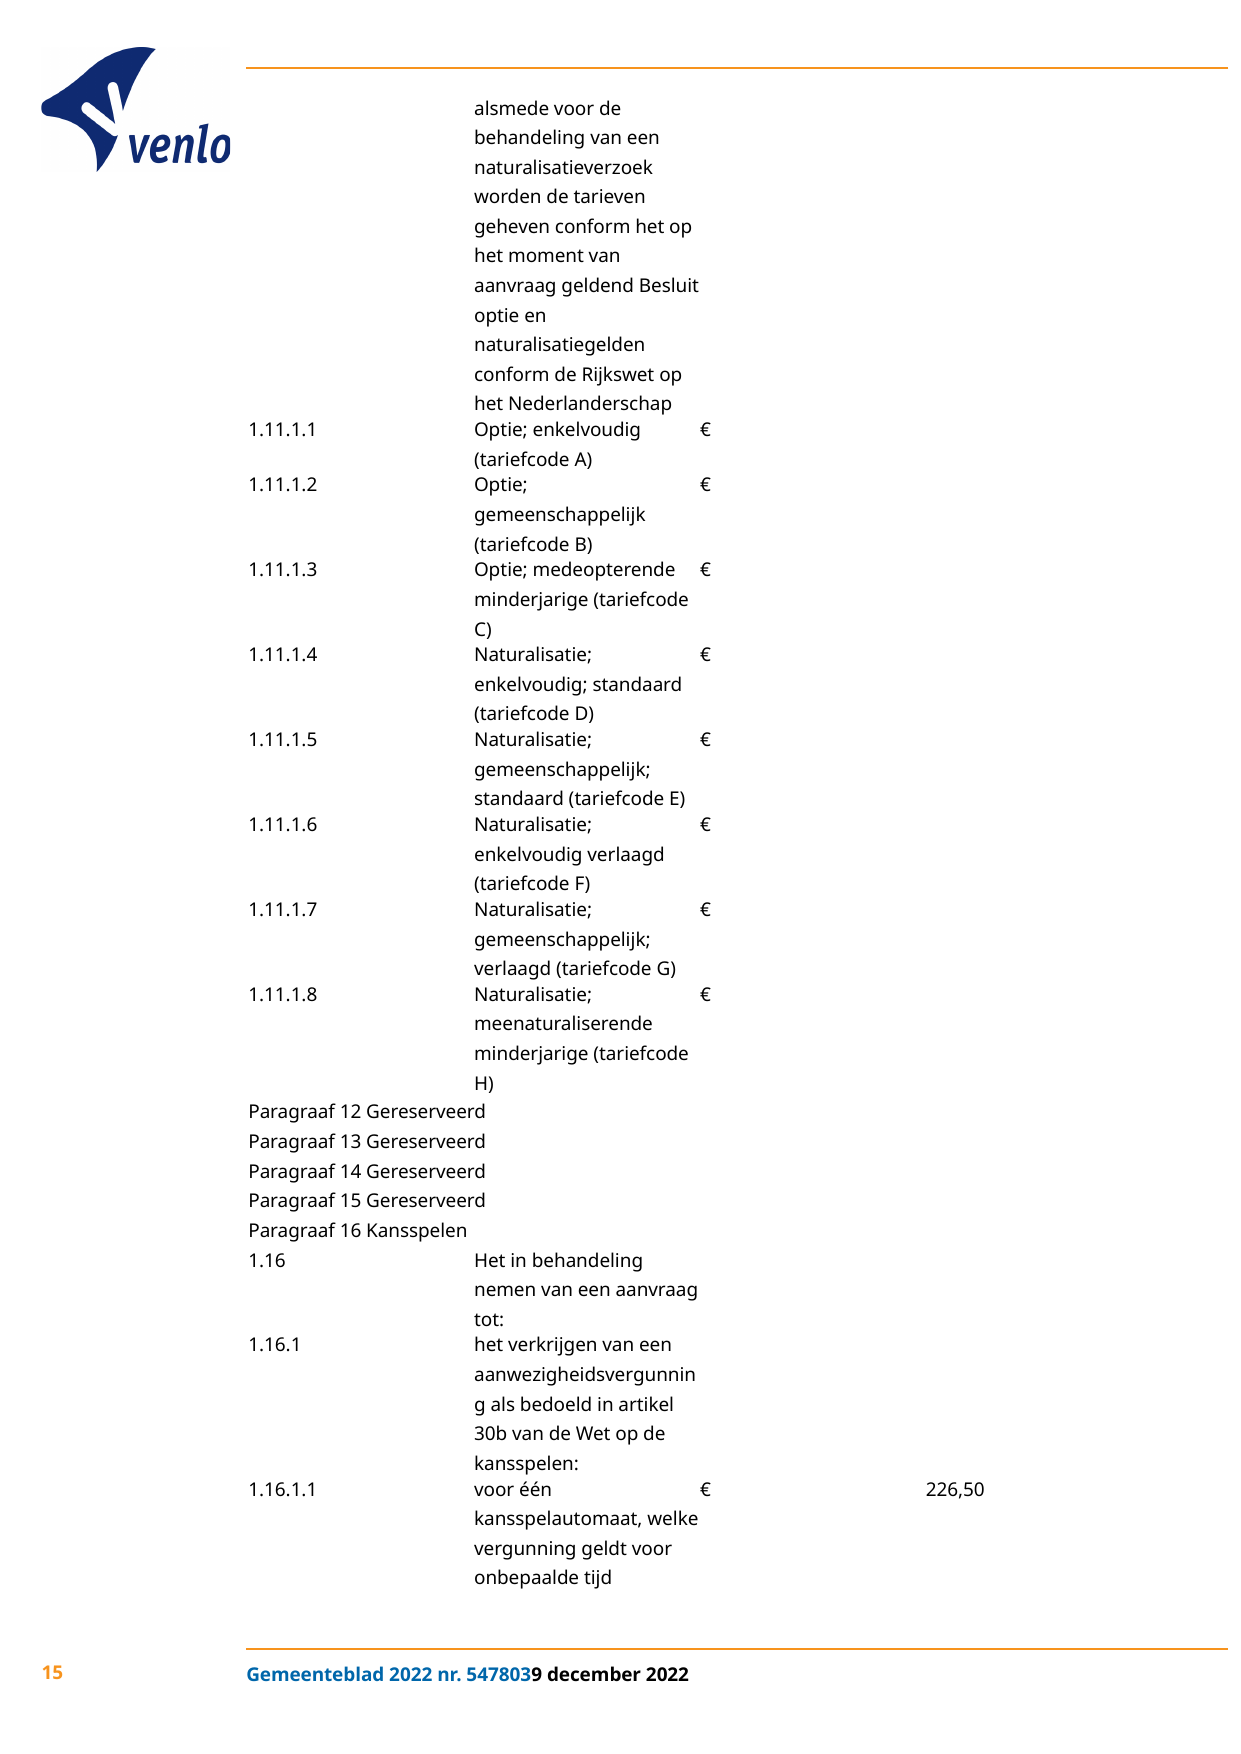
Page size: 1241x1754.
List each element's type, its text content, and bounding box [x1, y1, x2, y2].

table_header [700, 95, 926, 416]
table_cell € [700, 811, 926, 896]
table_cell 1.11.1.7 [248, 896, 474, 981]
table_cell [926, 557, 1152, 641]
table_cell Optie; medeopterende minderjarige (tariefcode C) [474, 557, 700, 641]
text Paragraaf 16 Kansspelen [248, 1217, 1152, 1243]
table_cell [926, 726, 1152, 811]
table_cell 226,50 [926, 1476, 1152, 1590]
table_cell € [700, 1476, 926, 1590]
table_cell € [700, 981, 926, 1096]
table_cell Naturalisatie; enkelvoudig verlaagd (tariefcode F) [474, 811, 700, 896]
table_cell Naturalisatie; gemeenschappelijk; verlaagd (tariefcode G) [474, 896, 700, 981]
table_cell Optie; enkelvoudig (tariefcode A) [474, 416, 700, 472]
text Paragraaf 14 Gereserveerd [248, 1158, 1152, 1184]
text Paragraaf 12 Gereserveerd [248, 1099, 1152, 1124]
table_header 1.16 [248, 1247, 474, 1332]
table_cell € [700, 726, 926, 811]
table_cell Naturalisatie; gemeenschappelijk; standaard (tariefcode E) [474, 726, 700, 811]
table_cell 1.11.1.3 [248, 557, 474, 641]
text Paragraaf 15 Gereserveerd [248, 1187, 1152, 1213]
table_cell [926, 1332, 1152, 1476]
table_cell € [700, 472, 926, 557]
table_cell [926, 981, 1152, 1096]
table_cell 1.11.1.8 [248, 981, 474, 1096]
table_cell het verkrijgen van een aanwezigheidsvergunning als bedoeld in artikel 30b van de Wet op de kansspelen: [474, 1332, 700, 1476]
table_cell [926, 641, 1152, 726]
table_cell [926, 472, 1152, 557]
table_cell [926, 896, 1152, 981]
table_header alsmede voor de behandeling van een naturalisatieverzoek worden de tarieven geheven conform het op het moment van aanvraag geldend Besluit optie en naturalisatiegelden conform de Rijkswet op het Nederlanderschap [474, 95, 700, 416]
table_cell 1.11.1.6 [248, 811, 474, 896]
table_cell 1.11.1.4 [248, 641, 474, 726]
table_cell 1.11.1.5 [248, 726, 474, 811]
table_cell 1.16.1 [248, 1332, 474, 1476]
table_cell 1.11.1.2 [248, 472, 474, 557]
table_header [248, 95, 474, 416]
table_cell € [700, 641, 926, 726]
table_cell [926, 416, 1152, 472]
table_header [926, 95, 1152, 416]
table_cell 1.16.1.1 [248, 1476, 474, 1590]
table_cell voor één kansspelautomaat, welke vergunning geldt voor onbepaalde tijd [474, 1476, 700, 1590]
table_cell € [700, 896, 926, 981]
text Paragraaf 13 Gereserveerd [248, 1128, 1152, 1154]
table_cell Naturalisatie; enkelvoudig; standaard (tariefcode D) [474, 641, 700, 726]
table_cell [700, 1332, 926, 1476]
table_cell Naturalisatie; meenaturaliserende minderjarige (tariefcode H) [474, 981, 700, 1096]
table_header [700, 1247, 926, 1332]
table_header [926, 1247, 1152, 1332]
table_cell € [700, 557, 926, 641]
table_cell 1.11.1.1 [248, 416, 474, 472]
table_cell [926, 811, 1152, 896]
table_header Het in behandeling nemen van een aanvraag tot: [474, 1247, 700, 1332]
table_cell € [700, 416, 926, 472]
table_cell Optie; gemeenschappelijk (tariefcode B) [474, 472, 700, 557]
picture [41, 47, 231, 172]
